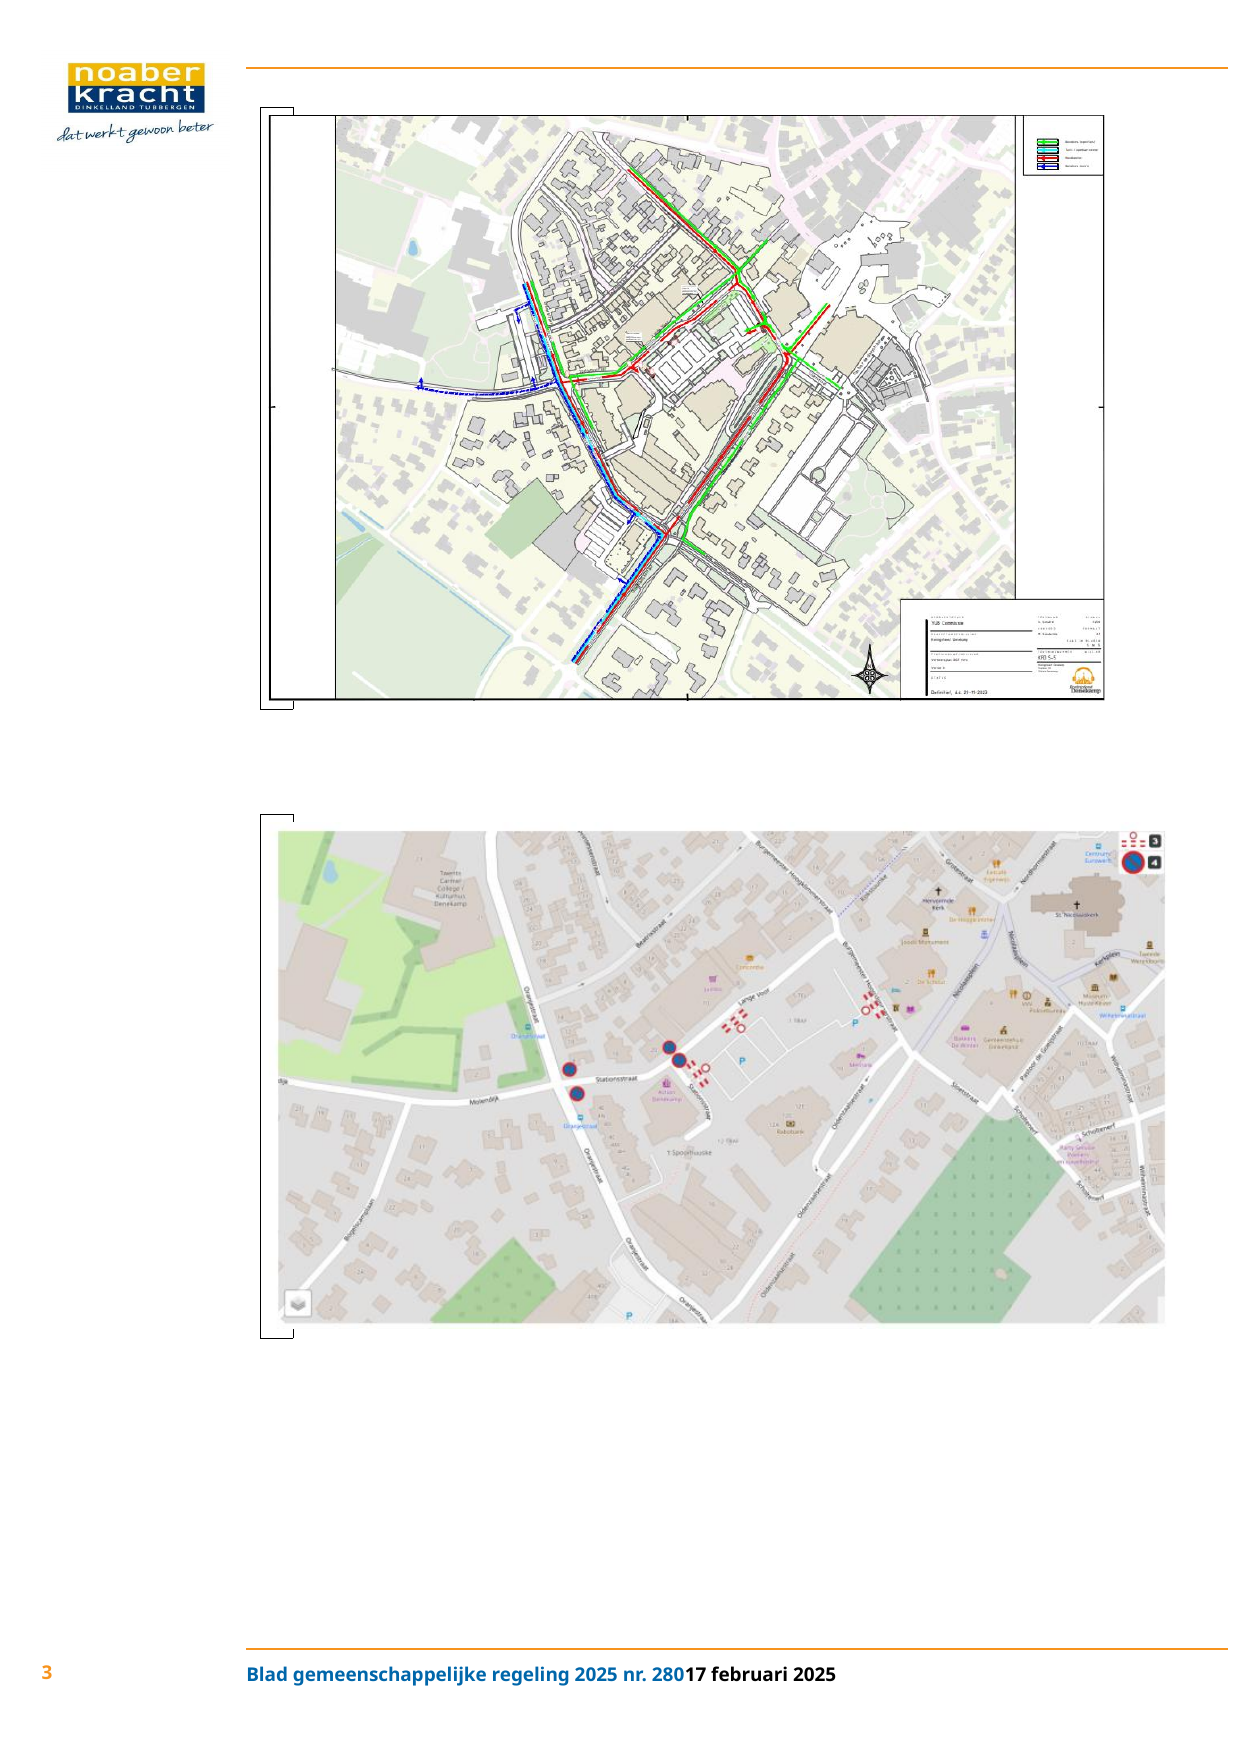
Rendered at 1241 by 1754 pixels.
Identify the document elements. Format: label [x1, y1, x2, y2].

picture [268, 822, 1173, 1329]
picture [41, 47, 231, 172]
picture [268, 115, 1105, 701]
